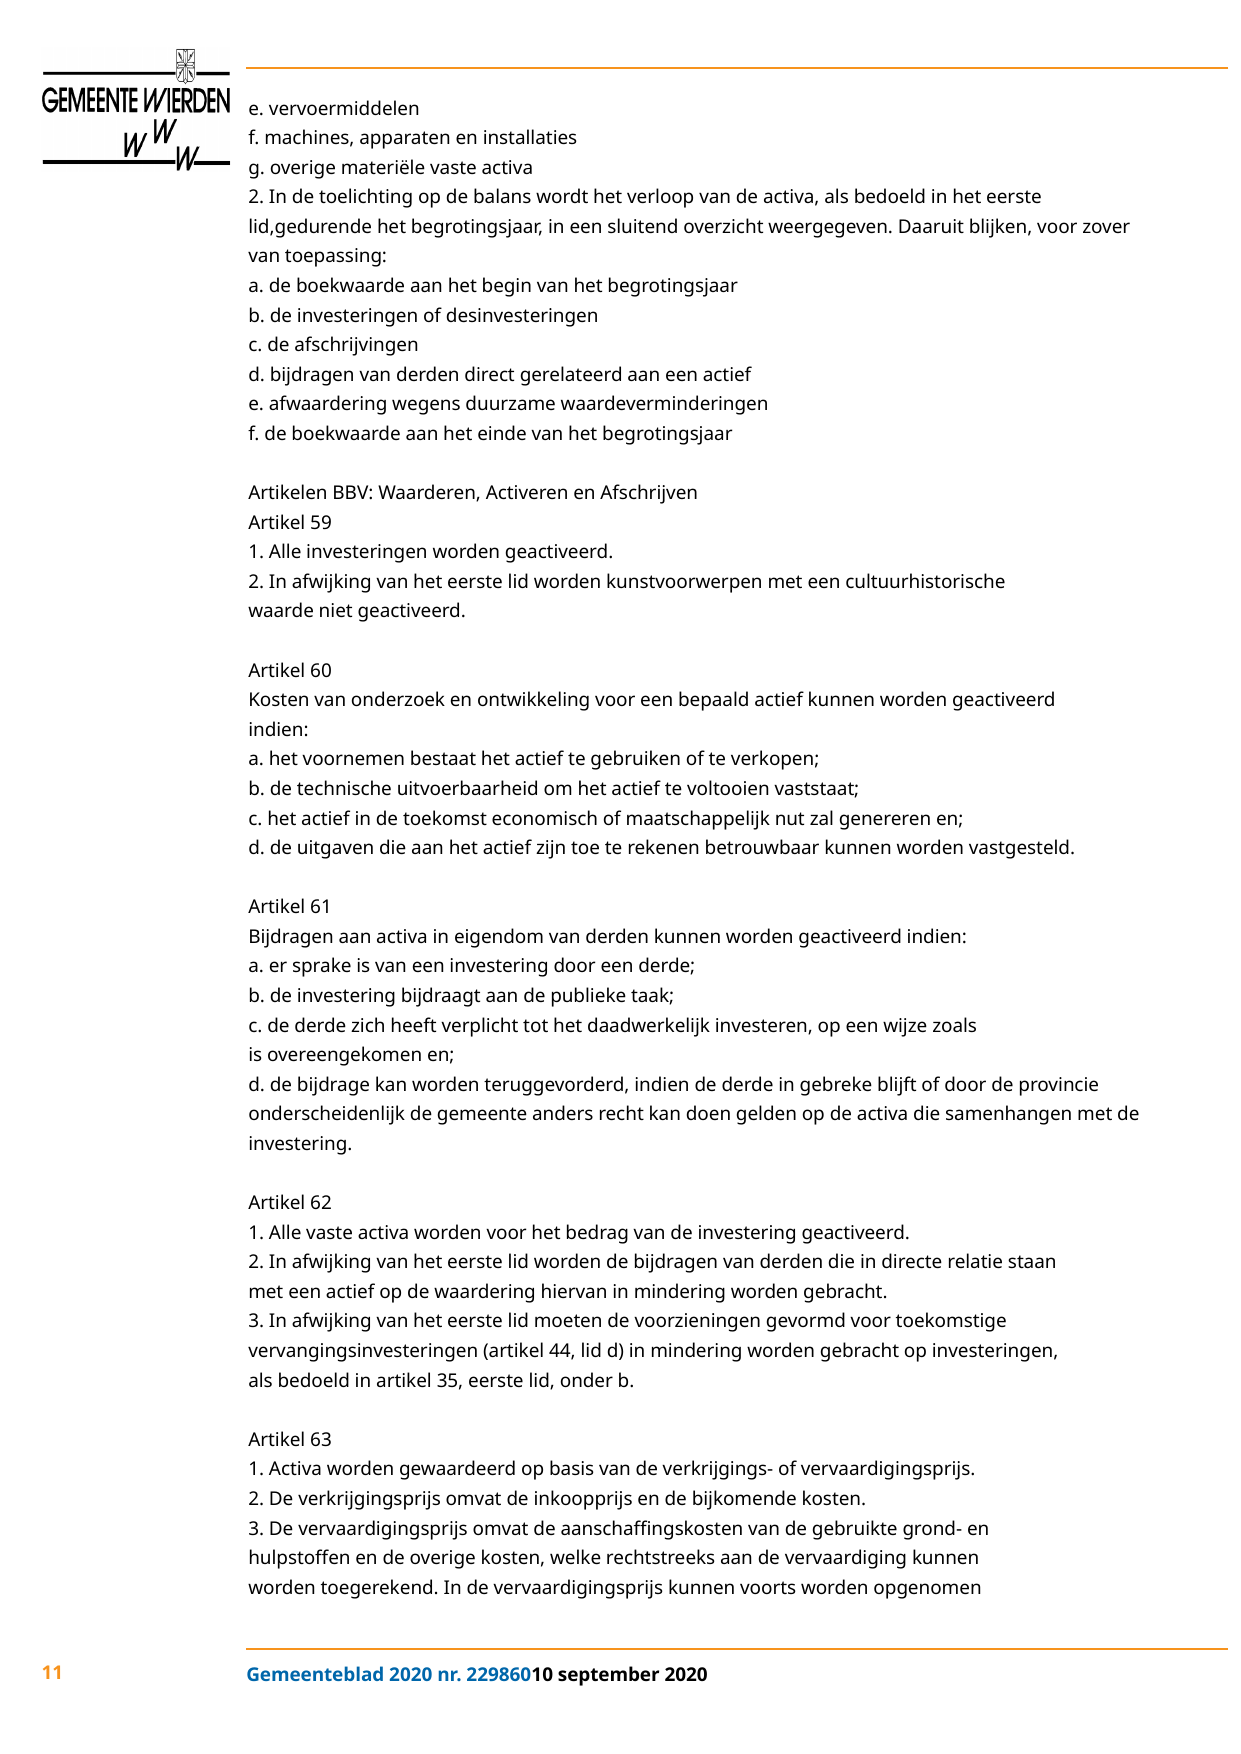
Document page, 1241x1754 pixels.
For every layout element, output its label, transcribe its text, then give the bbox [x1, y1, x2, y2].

text 1. Activa worden gewaardeerd op basis van de verkrijgings- of vervaardigingsprijs. [248, 1456, 1152, 1481]
text f. machines, apparaten en installaties [248, 124, 1152, 150]
text a. er sprake is van een investering door een derde; [248, 953, 1152, 978]
text a. de boekwaarde aan het begin van het begrotingsjaar [248, 272, 1152, 298]
text g. overige materiële vaste activa [248, 154, 1152, 180]
text Bijdragen aan activa in eigendom van derden kunnen worden geactiveerd indien: [248, 923, 1152, 949]
text e. vervoermiddelen [248, 95, 1152, 121]
text als bedoeld in artikel 35, eerste lid, onder b. [248, 1367, 1152, 1393]
text e. afwaardering wegens duurzame waardeverminderingen [248, 391, 1152, 416]
text 2. De verkrijgingsprijs omvat de inkoopprijs en de bijkomende kosten. [248, 1485, 1152, 1511]
text d. bijdragen van derden direct gerelateerd aan een actief [248, 361, 1152, 387]
text worden toegerekend. In de vervaardigingsprijs kunnen voorts worden opgenomen [248, 1574, 1152, 1600]
text 2. In afwijking van het eerste lid worden de bijdragen van derden die in directe relatie staan [248, 1248, 1152, 1274]
text d. de bijdrage kan worden teruggevorderd, indien de derde in gebreke blijft of door de provincie onderscheidenlijk de gemeente anders recht kan doen gelden op de activa die samenhangen met de investering. [248, 1071, 1152, 1156]
text hulpstoffen en de overige kosten, welke rechtstreeks aan de vervaardiging kunnen [248, 1544, 1152, 1570]
text 3. De vervaardigingsprijs omvat de aanschaffingskosten van de gebruikte grond- en [248, 1515, 1152, 1541]
text 2. In de toelichting op de balans wordt het verloop van de activa, als bedoeld in het eerste lid,gedurende het begrotingsjaar, in een sluitend overzicht weergegeven. Daaruit blijken, voor zover van toepassing: [248, 183, 1152, 268]
text Artikel 63 [248, 1426, 1152, 1452]
text Artikel 61 [248, 893, 1152, 919]
text Artikel 60 [248, 657, 1152, 683]
text b. de technische uitvoerbaarheid om het actief te voltooien vaststaat; [248, 775, 1152, 801]
text c. de afschrijvingen [248, 331, 1152, 357]
text Artikel 59 [248, 509, 1152, 535]
text met een actief op de waardering hiervan in mindering worden gebracht. [248, 1278, 1152, 1304]
text is overeengekomen en; [248, 1041, 1152, 1067]
text indien: [248, 716, 1152, 742]
text b. de investering bijdraagt aan de publieke taak; [248, 982, 1152, 1008]
text d. de uitgaven die aan het actief zijn toe te rekenen betrouwbaar kunnen worden vastgesteld. [248, 834, 1152, 860]
text 1. Alle investeringen worden geactiveerd. [248, 538, 1152, 564]
text Artikelen BBV: Waarderen, Activeren en Afschrijven [248, 479, 1152, 505]
text c. de derde zich heeft verplicht tot het daadwerkelijk investeren, op een wijze zoals [248, 1012, 1152, 1038]
text c. het actief in de toekomst economisch of maatschappelijk nut zal genereren en; [248, 805, 1152, 831]
text 3. In afwijking van het eerste lid moeten de voorzieningen gevormd voor toekomstige vervangingsinvesteringen (artikel 44, lid d) in mindering worden gebracht op investeringen, [248, 1308, 1152, 1363]
text 1. Alle vaste activa worden voor het bedrag van de investering geactiveerd. [248, 1219, 1152, 1245]
text a. het voornemen bestaat het actief te gebruiken of te verkopen; [248, 746, 1152, 771]
text 2. In afwijking van het eerste lid worden kunstvoorwerpen met een cultuurhistorische [248, 568, 1152, 594]
text waarde niet geactiveerd. [248, 598, 1152, 623]
text b. de investeringen of desinvesteringen [248, 302, 1152, 328]
text Artikel 62 [248, 1189, 1152, 1215]
picture [41, 47, 231, 172]
text Kosten van onderzoek en ontwikkeling voor een bepaald actief kunnen worden geactiveerd [248, 686, 1152, 712]
text f. de boekwaarde aan het einde van het begrotingsjaar [248, 420, 1152, 446]
